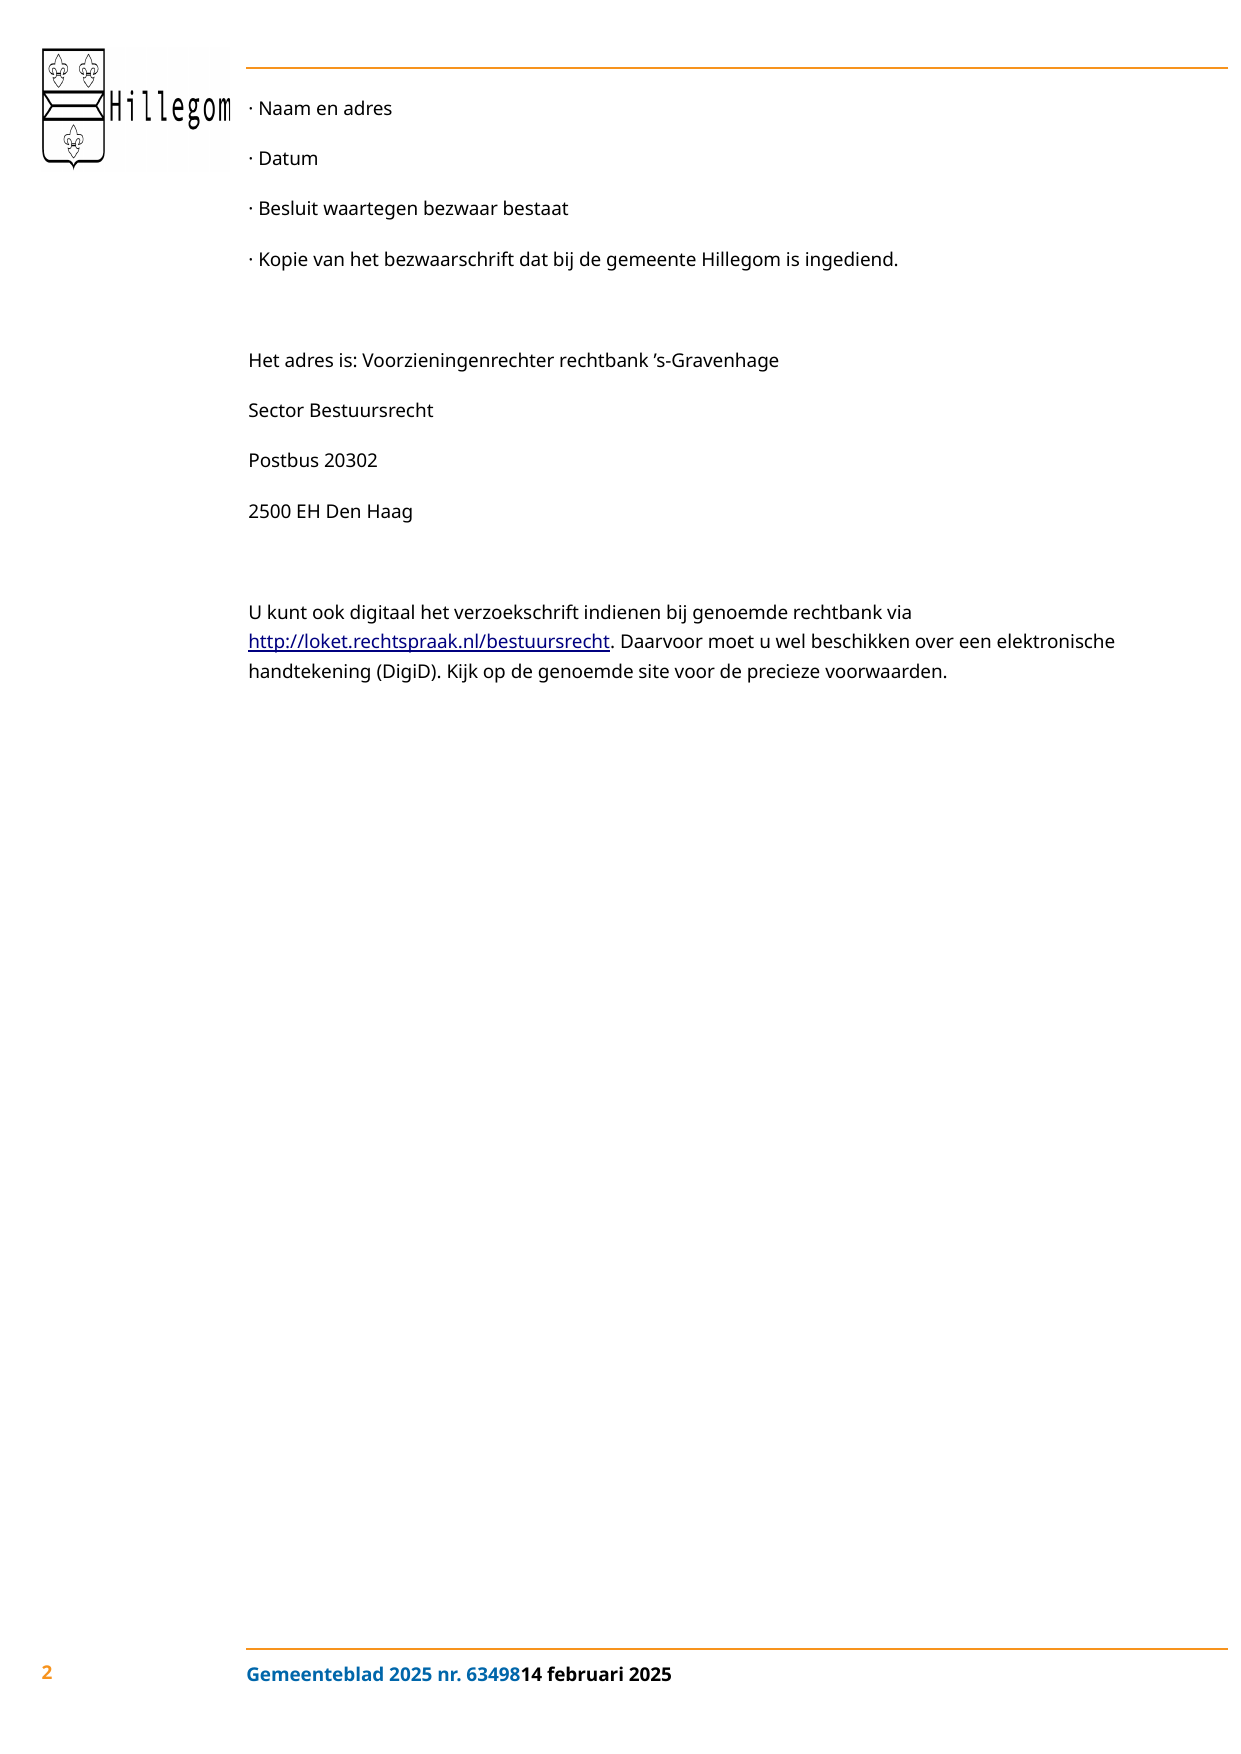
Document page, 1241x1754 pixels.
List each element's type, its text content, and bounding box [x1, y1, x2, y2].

text · Besluit waartegen bezwaar bestaat [248, 196, 1152, 221]
text · Kopie van het bezwaarschrift dat bij de gemeente Hillegom is ingediend. [248, 246, 1152, 272]
text · Naam en adres [248, 95, 1152, 121]
text · Datum [248, 145, 1152, 171]
text Het adres is: Voorzieningenrechter rechtbank ’s-Gravenhage [248, 347, 1152, 373]
text Sector Bestuursrecht [248, 397, 1152, 423]
text Postbus 20302 [248, 448, 1152, 473]
text U kunt ook digitaal het verzoekschrift indienen bij genoemde rechtbank via http://loket.rechtspraak.nl/bestuursrecht. Daarvoor moet u wel beschikken over een elektronische handtekening (DigiD). Kijk op de genoemde site voor de precieze voorwaarden. [248, 599, 1152, 684]
picture [41, 47, 231, 172]
text 2500 EH Den Haag [248, 498, 1152, 524]
